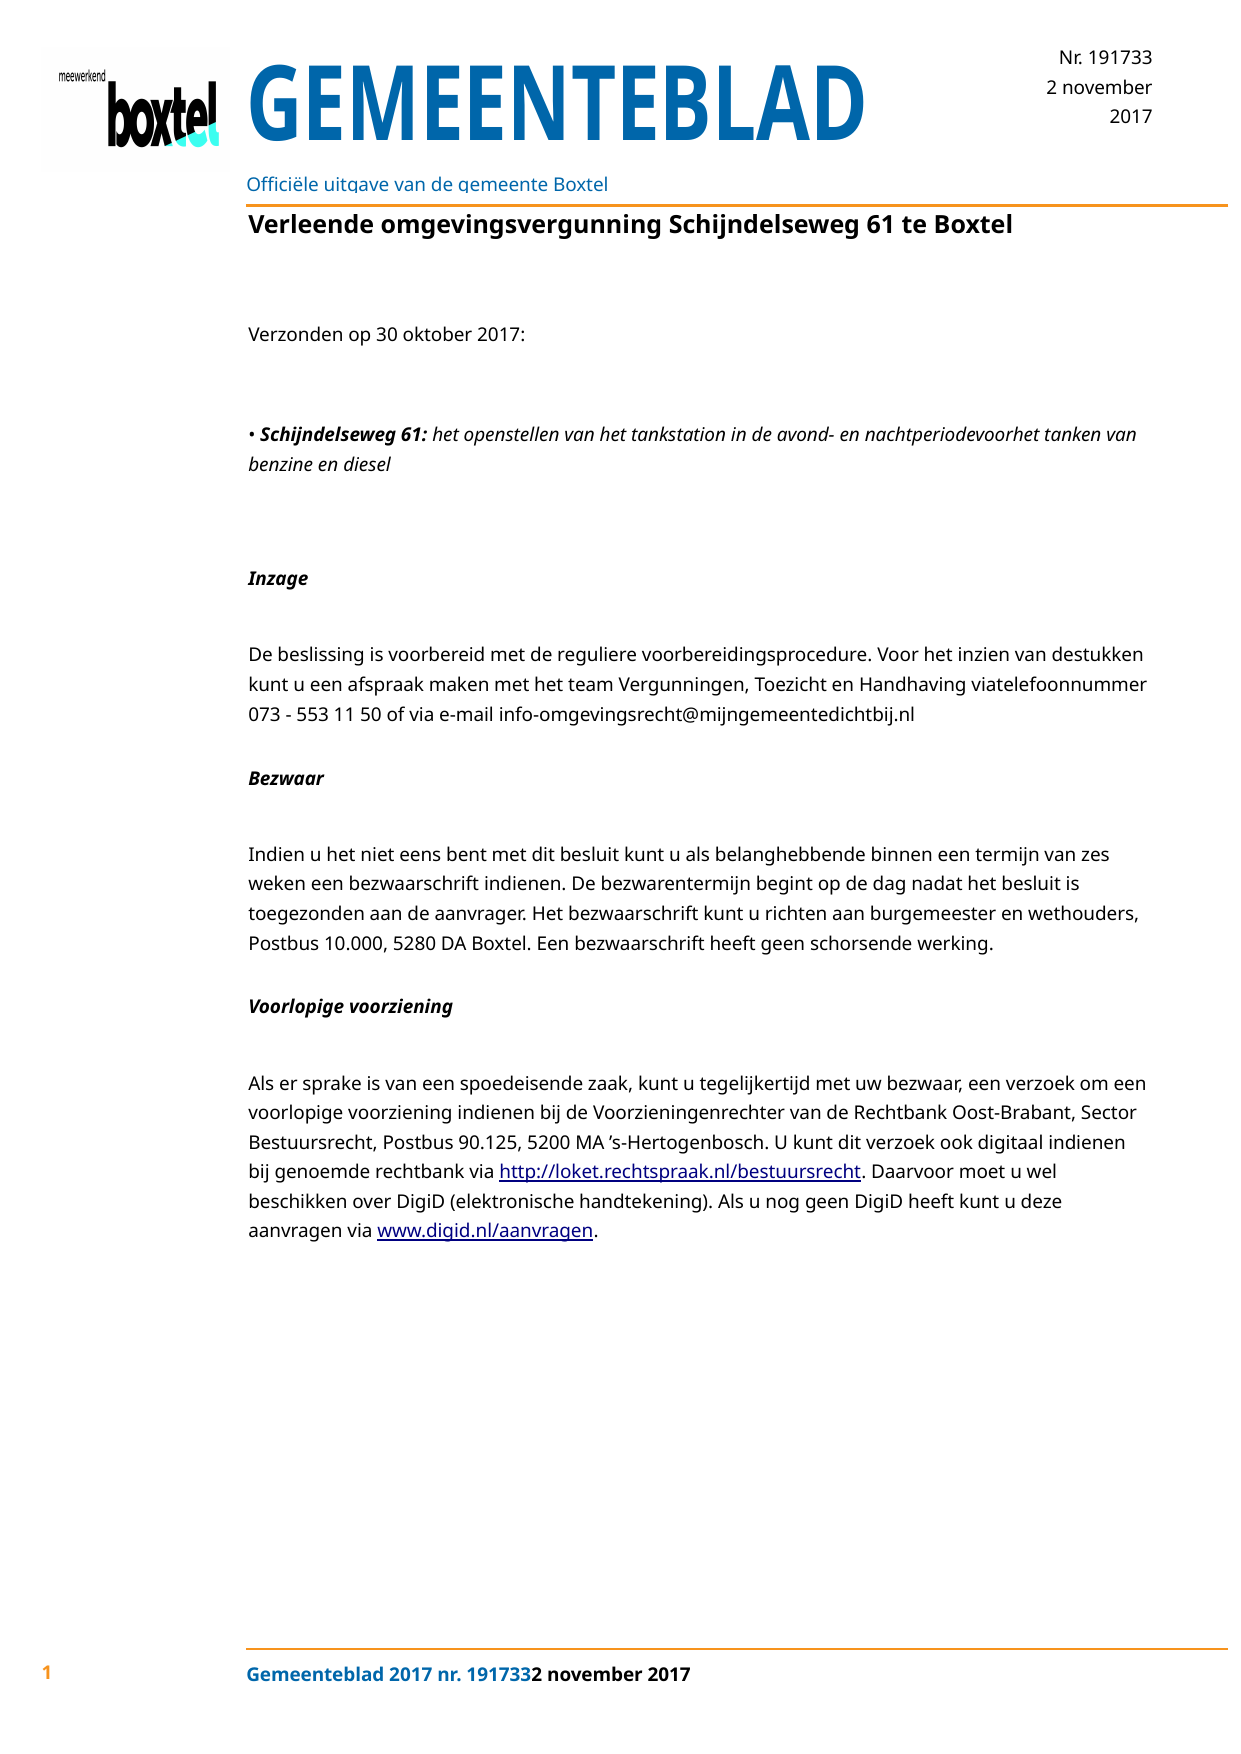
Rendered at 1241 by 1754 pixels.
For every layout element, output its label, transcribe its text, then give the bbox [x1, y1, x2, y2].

text Als er sprake is van een spoedeisende zaak, kunt u tegelijkertijd met uw bezwaar, een verzoek om een voorlopige voorziening indienen bij de Voorzieningenrechter van de Rechtbank Oost-Brabant, Sector Bestuursrecht, Postbus 90.125, 5200 MA ’s-Hertogenbosch. U kunt dit verzoek ook digitaal indienen bij genoemde rechtbank via http://loket.rechtspraak.nl/bestuursrecht. Daarvoor moet u wel beschikken over DigiD (elektronische handtekening). Als u nog geen DigiD heeft kunt u deze aanvragen via www.digid.nl/aanvragen. [248, 1070, 1152, 1243]
picture [41, 47, 231, 172]
text Indien u het niet eens bent met dit besluit kunt u als belanghebbende binnen een termijn van zes weken een bezwaarschrift indienen. De bezwarentermijn begint op de dag nadat het besluit is toegezonden aan de aanvrager. Het bezwaarschrift kunt u richten aan burgemeester en wethouders, Postbus 10.000, 5280 DA Boxtel. Een bezwaarschrift heeft geen schorsende werking. [248, 841, 1152, 955]
text • Schijndelseweg 61: het openstellen van het tankstation in de avond- en nachtperiodevoorhet tanken van benzine en diesel [248, 422, 1152, 477]
text Bezwaar [248, 765, 1152, 791]
text De beslissing is voorbereid met de reguliere voorbereidingsprocedure. Voor het inzien van destukken kunt u een afspraak maken met het team Vergunningen, Toezicht en Handhaving viatelefoonnummer 073 - 553 11 50 of via e-mail info-omgevingsrecht@mijngemeentedichtbij.nl [248, 642, 1152, 727]
text Inzage [248, 566, 1152, 591]
text Voorlopige voorziening [248, 994, 1152, 1019]
text Verleende omgevingsvergunning Schijndelseweg 61 te Boxtel [248, 207, 1152, 241]
text Verzonden op 30 oktober 2017: [248, 321, 1152, 346]
